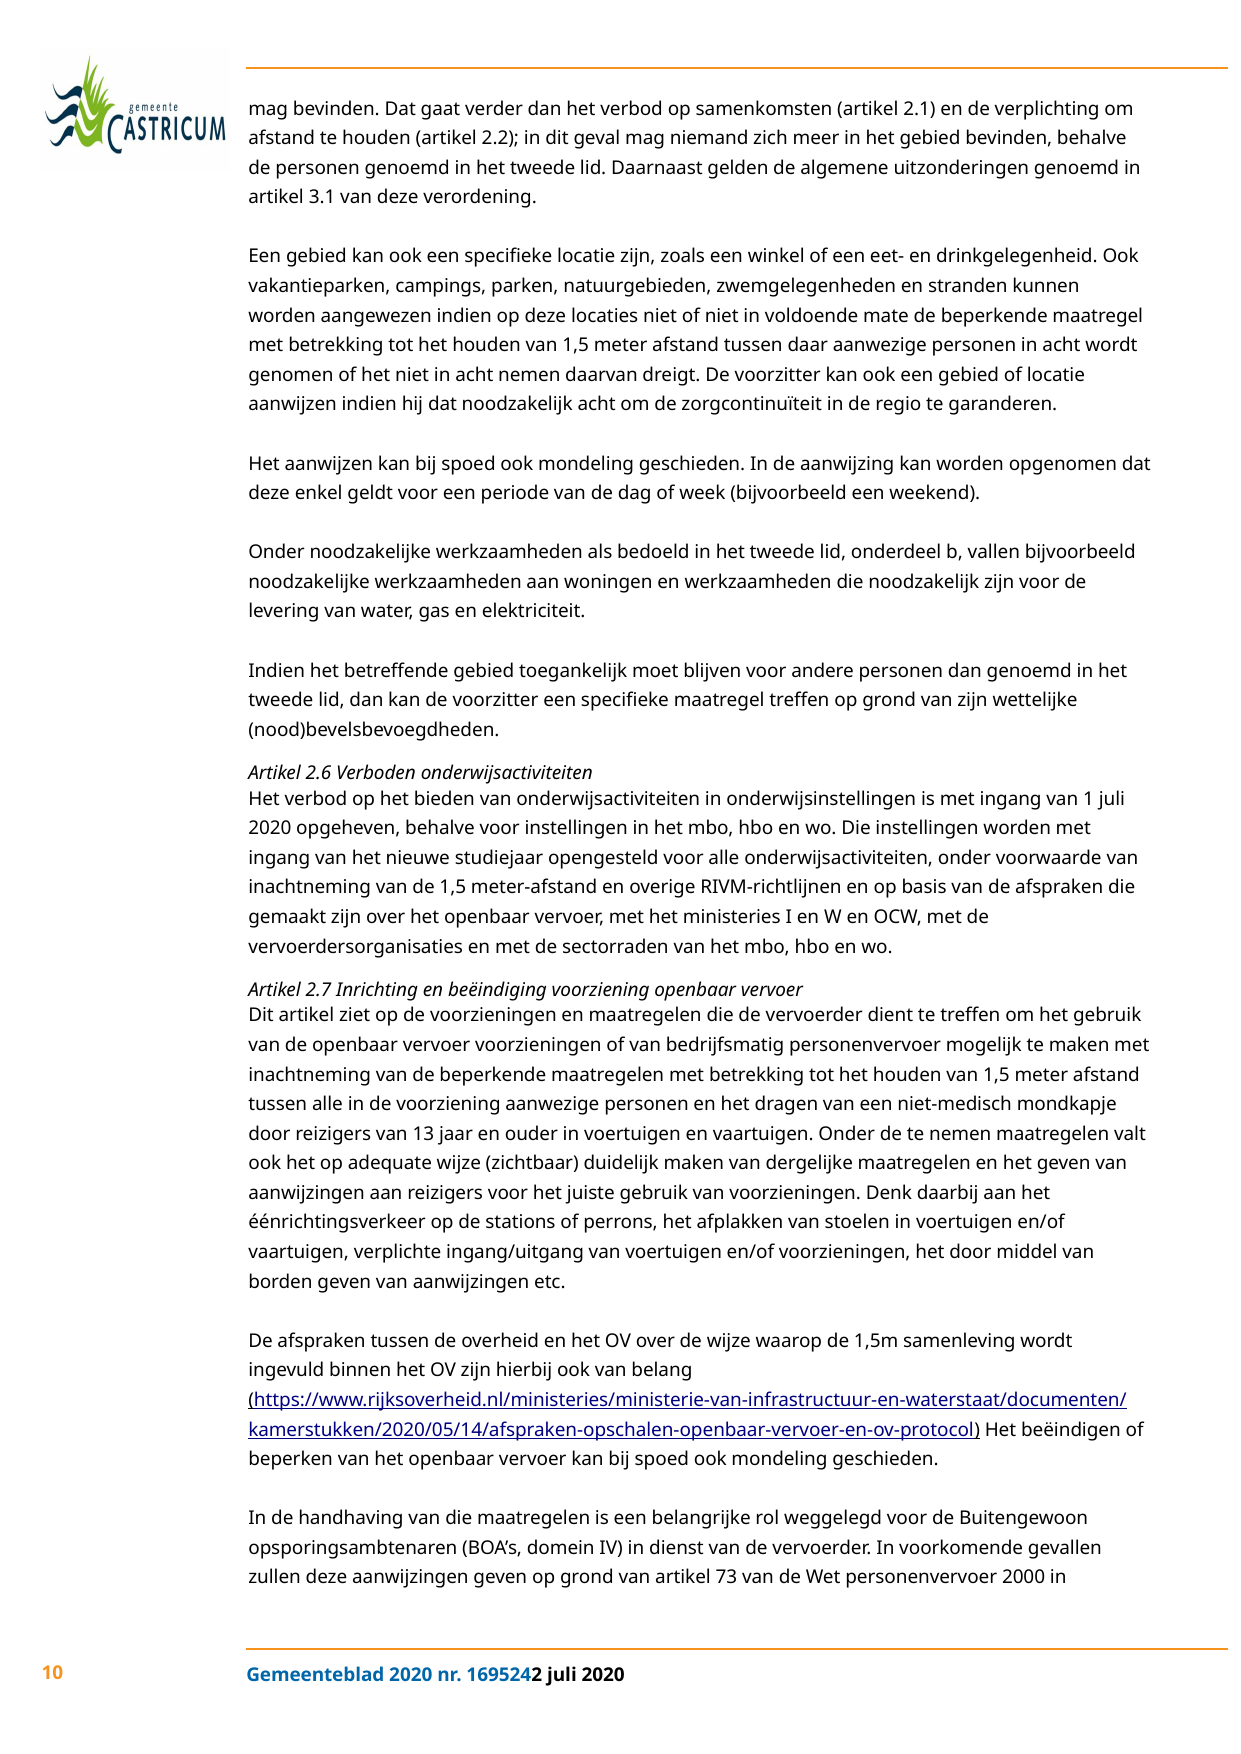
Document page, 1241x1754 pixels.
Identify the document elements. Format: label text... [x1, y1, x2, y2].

text Het verbod op het bieden van onderwijsactiviteiten in onderwijsinstellingen is met ingang van 1 juli 2020 opgeheven, behalve voor instellingen in het mbo, hbo en wo. Die instellingen worden met ingang van het nieuwe studiejaar opengesteld voor alle onderwijsactiviteiten, onder voorwaarde van inachtneming van de 1,5 meter-afstand en overige RIVM-richtlijnen en op basis van de afspraken die gemaakt zijn over het openbaar vervoer, met het ministeries I en W en OCW, met de vervoerdersorganisaties en met de sectorraden van het mbo, hbo en wo. [248, 785, 1152, 958]
text Een gebied kan ook een specifieke locatie zijn, zoals een winkel of een eet- en drinkgelegenheid. Ook vakantieparken, campings, parken, natuurgebieden, zwemgelegenheden en stranden kunnen worden aangewezen indien op deze locaties niet of niet in voldoende mate de beperkende maatregel met betrekking tot het houden van 1,5 meter afstand tussen daar aanwezige personen in acht wordt genomen of het niet in acht nemen daarvan dreigt. De voorzitter kan ook een gebied of locatie aanwijzen indien hij dat noodzakelijk acht om de zorgcontinuïteit in de regio te garanderen. [248, 243, 1152, 416]
text Het aanwijzen kan bij spoed ook mondeling geschieden. In de aanwijzing kan worden opgenomen dat deze enkel geldt voor een periode van de dag of week (bijvoorbeeld een weekend). [248, 450, 1152, 505]
text mag bevinden. Dat gaat verder dan het verbod op samenkomsten (artikel 2.1) en de verplichting om afstand te houden (artikel 2.2); in dit geval mag niemand zich meer in het gebied bevinden, behalve de personen genoemd in het tweede lid. Daarnaast gelden de algemene uitzonderingen genoemd in artikel 3.1 van deze verordening. [248, 95, 1152, 209]
text Dit artikel ziet op de voorzieningen en maatregelen die de vervoerder dient te treffen om het gebruik van de openbaar vervoer voorzieningen of van bedrijfsmatig personenvervoer mogelijk te maken met inachtneming van de beperkende maatregelen met betrekking tot het houden van 1,5 meter afstand tussen alle in de voorziening aanwezige personen en het dragen van een niet-medisch mondkapje door reizigers van 13 jaar en ouder in voertuigen en vaartuigen. Onder de te nemen maatregelen valt ook het op adequate wijze (zichtbaar) duidelijk maken van dergelijke maatregelen en het geven van aanwijzingen aan reizigers voor het juiste gebruik van voorzieningen. Denk daarbij aan het éénrichtingsverkeer op de stations of perrons, het afplakken van stoelen in voertuigen en/of vaartuigen, verplichte ingang/uitgang van voertuigen en/of voorzieningen, het door middel van borden geven van aanwijzingen etc. [248, 1002, 1152, 1294]
text In de handhaving van die maatregelen is een belangrijke rol weggelegd voor de Buitengewoon opsporingsambtenaren (BOA’s, domein IV) in dienst van de vervoerder. In voorkomende gevallen zullen deze aanwijzingen geven op grond van artikel 73 van de Wet personenvervoer 2000 in [248, 1504, 1152, 1589]
picture [41, 47, 231, 172]
text Onder noodzakelijke werkzaamheden als bedoeld in het tweede lid, onderdeel b, vallen bijvoorbeeld noodzakelijke werkzaamheden aan woningen en werkzaamheden die noodzakelijk zijn voor de levering van water, gas en elektriciteit. [248, 538, 1152, 623]
text Indien het betreffende gebied toegankelijk moet blijven voor andere personen dan genoemd in het tweede lid, dan kan de voorzitter een specifieke maatregel treffen op grond van zijn wettelijke (nood)bevelsbevoegdheden. [248, 657, 1152, 742]
text Artikel 2.6 Verboden onderwijsactiviteiten [248, 759, 1152, 785]
text Artikel 2.7 Inrichting en beëindiging voorziening openbaar vervoer [248, 976, 1152, 1002]
text De afspraken tussen de overheid en het OV over de wijze waarop de 1,5m samenleving wordt ingevuld binnen het OV zijn hierbij ook van belang (https://www.rijksoverheid.nl/ministeries/ministerie-van-infrastructuur-en-waterstaat/documenten/kamerstukken/2020/05/14/afspraken-opschalen-openbaar-vervoer-en-ov-protocol) Het beëindigen of beperken van het openbaar vervoer kan bij spoed ook mondeling geschieden. [248, 1327, 1152, 1471]
